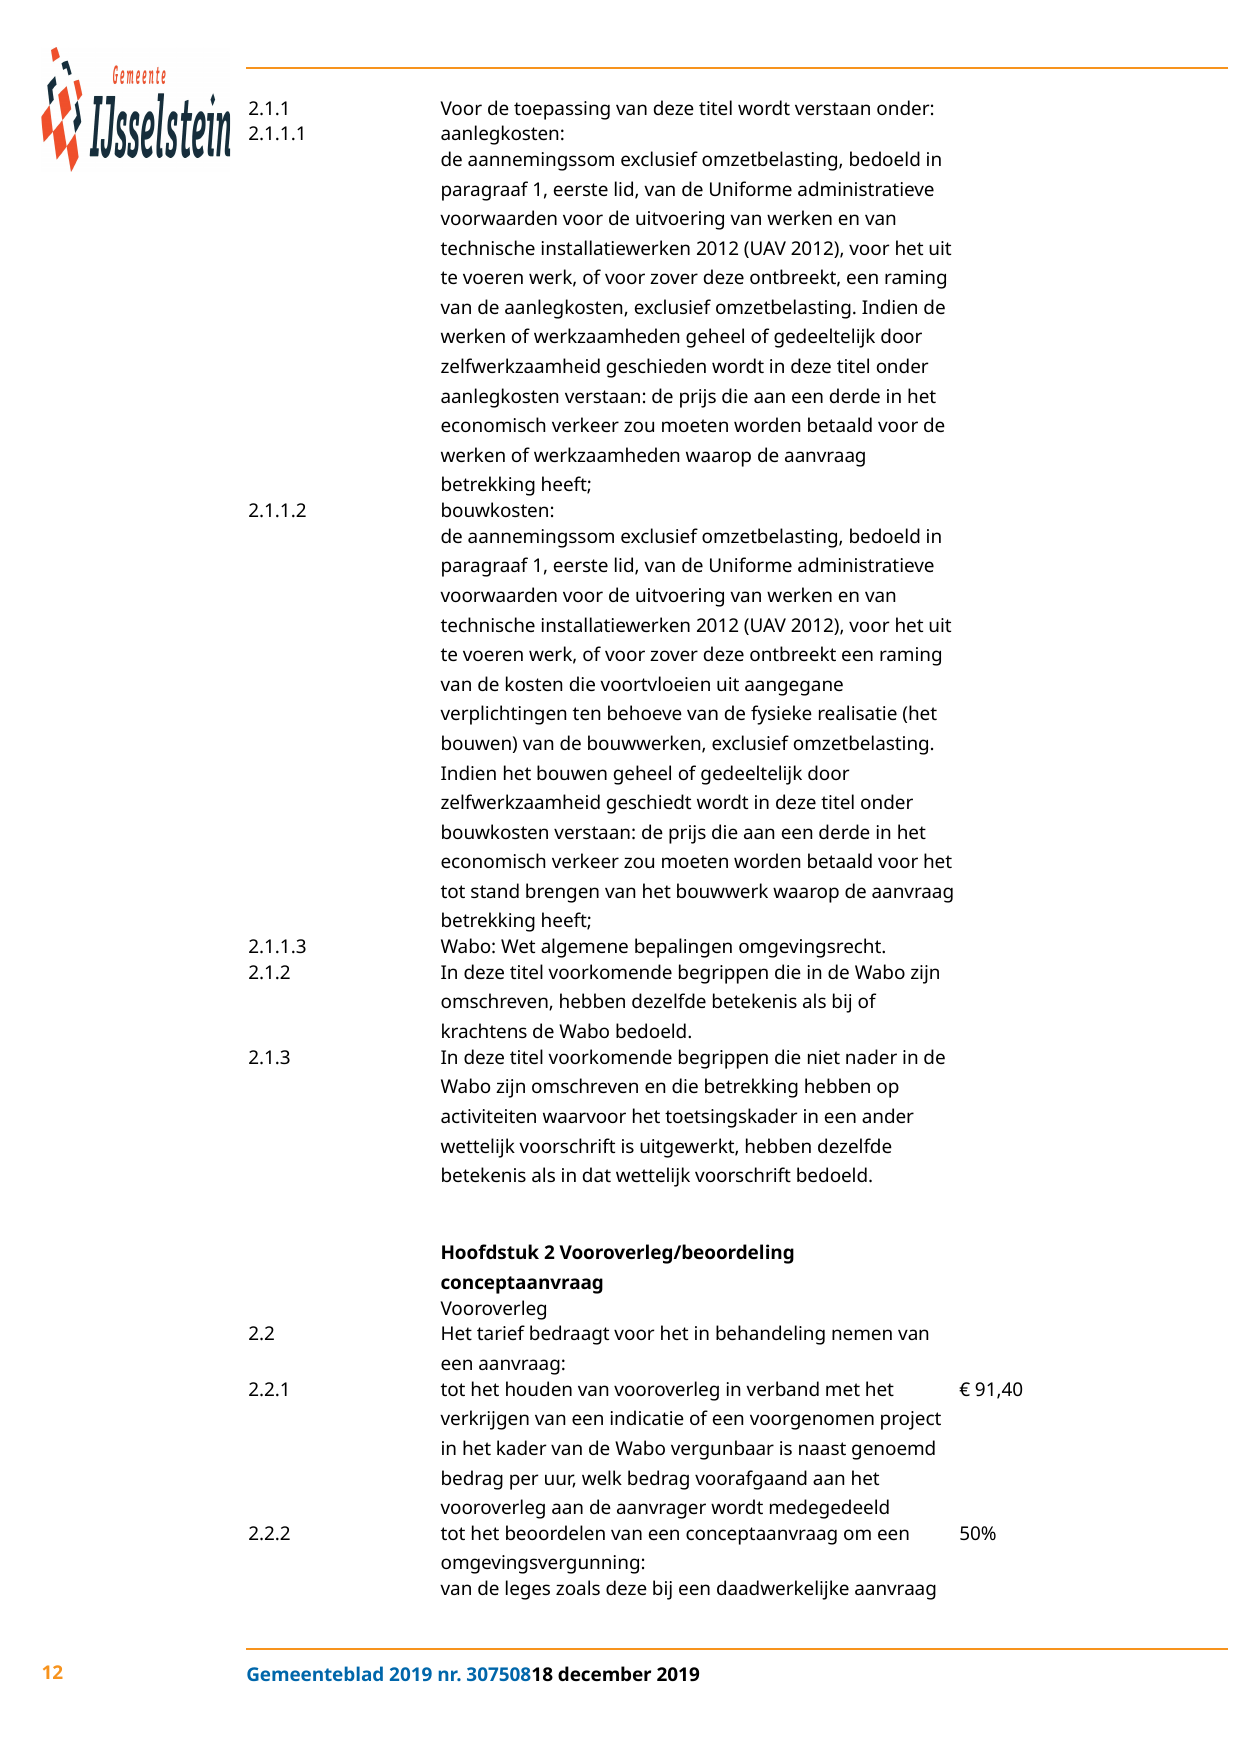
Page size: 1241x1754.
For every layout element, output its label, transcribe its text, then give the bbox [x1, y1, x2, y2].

table_cell [959, 1321, 1152, 1376]
table_cell tot het beoordelen van een conceptaanvraag om een omgevingsvergunning: [440, 1520, 959, 1575]
table_cell [959, 1575, 1152, 1601]
table_cell [248, 1214, 440, 1239]
table_cell [959, 95, 1152, 121]
table_cell [959, 934, 1152, 959]
table_cell 2.2.1 [248, 1376, 440, 1520]
table_cell [440, 1188, 959, 1214]
table_cell [440, 1214, 959, 1239]
table_cell 2.1.2 [248, 959, 440, 1044]
table_cell 2.1.1.3 [248, 934, 440, 959]
table_cell de aannemingssom exclusief omzetbelasting, bedoeld in paragraaf 1, eerste lid, van de Uniforme administratieve voorwaarden voor de uitvoering van werken en van technische installatiewerken 2012 (UAV 2012), voor het uit te voeren werk, of voor zover deze ontbreekt, een raming van de aanlegkosten, exclusief omzetbelasting. Indien de werken of werkzaamheden geheel of gedeeltelijk door zelfwerkzaamheid geschieden wordt in deze titel onder aanlegkosten verstaan: de prijs die aan een derde in het economisch verkeer zou moeten worden betaald voor de werken of werkzaamheden waarop de aanvraag betrekking heeft; [440, 146, 959, 497]
table_cell de aannemingssom exclusief omzetbelasting, bedoeld in paragraaf 1, eerste lid, van de Uniforme administratieve voorwaarden voor de uitvoering van werken en van technische installatiewerken 2012 (UAV 2012), voor het uit te voeren werk, of voor zover deze ontbreekt een raming van de kosten die voortvloeien uit aangegane verplichtingen ten behoeve van de fysieke realisatie (het bouwen) van de bouwwerken, exclusief omzetbelasting. Indien het bouwen geheel of gedeeltelijk door zelfwerkzaamheid geschiedt wordt in deze titel onder bouwkosten verstaan: de prijs die aan een derde in het economisch verkeer zou moeten worden betaald voor het tot stand brengen van het bouwwerk waarop de aanvraag betrekking heeft; [440, 523, 959, 933]
table_cell Voor de toepassing van deze titel wordt verstaan onder: [440, 95, 959, 121]
table_cell tot het houden van vooroverleg in verband met het verkrijgen van een indicatie of een voorgenomen project in het kader van de Wabo vergunbaar is naast genoemd bedrag per uur, welk bedrag voorafgaand aan het vooroverleg aan de aanvrager wordt medegedeeld [440, 1376, 959, 1520]
table_cell Het tarief bedraagt voor het in behandeling nemen van een aanvraag: [440, 1321, 959, 1376]
table_cell 2.1.1 [248, 95, 440, 121]
table_cell 2.2.2 [248, 1520, 440, 1575]
table_cell bouwkosten: [440, 498, 959, 523]
table_cell [959, 498, 1152, 523]
table_cell 2.1.1.1 [248, 121, 440, 146]
table_cell [248, 1575, 440, 1601]
table_cell [959, 523, 1152, 933]
table_cell Wabo: Wet algemene bepalingen omgevingsrecht. [440, 934, 959, 959]
table_cell [248, 523, 440, 933]
table_cell [959, 1044, 1152, 1188]
table_cell aanlegkosten: [440, 121, 959, 146]
table_cell [959, 1214, 1152, 1239]
picture [41, 47, 231, 172]
table_cell 50% [959, 1520, 1152, 1575]
table_cell Vooroverleg [440, 1295, 959, 1321]
table_cell 2.1.3 [248, 1044, 440, 1188]
table_cell [248, 1295, 440, 1321]
table_cell In deze titel voorkomende begrippen die in de Wabo zijn omschreven, hebben dezelfde betekenis als bij of krachtens de Wabo bedoeld. [440, 959, 959, 1044]
table_cell [959, 1295, 1152, 1321]
table_cell [248, 1240, 440, 1295]
table_cell [959, 1188, 1152, 1214]
table_cell van de leges zoals deze bij een daadwerkelijke aanvraag [440, 1575, 959, 1601]
table_cell [248, 1188, 440, 1214]
table_cell [959, 1240, 1152, 1295]
table_cell [959, 959, 1152, 1044]
table_cell [959, 146, 1152, 497]
table_cell In deze titel voorkomende begrippen die niet nader in de Wabo zijn omschreven en die betrekking hebben op activiteiten waarvoor het toetsingskader in een ander wettelijk voorschrift is uitgewerkt, hebben dezelfde betekenis als in dat wettelijk voorschrift bedoeld. [440, 1044, 959, 1188]
table_cell € 91,40 [959, 1376, 1152, 1520]
table_cell [959, 121, 1152, 146]
table_cell [248, 146, 440, 497]
table_cell 2.2 [248, 1321, 440, 1376]
table_cell 2.1.1.2 [248, 498, 440, 523]
table_cell Hoofdstuk 2 Vooroverleg/beoordeling conceptaanvraag [440, 1240, 959, 1295]
